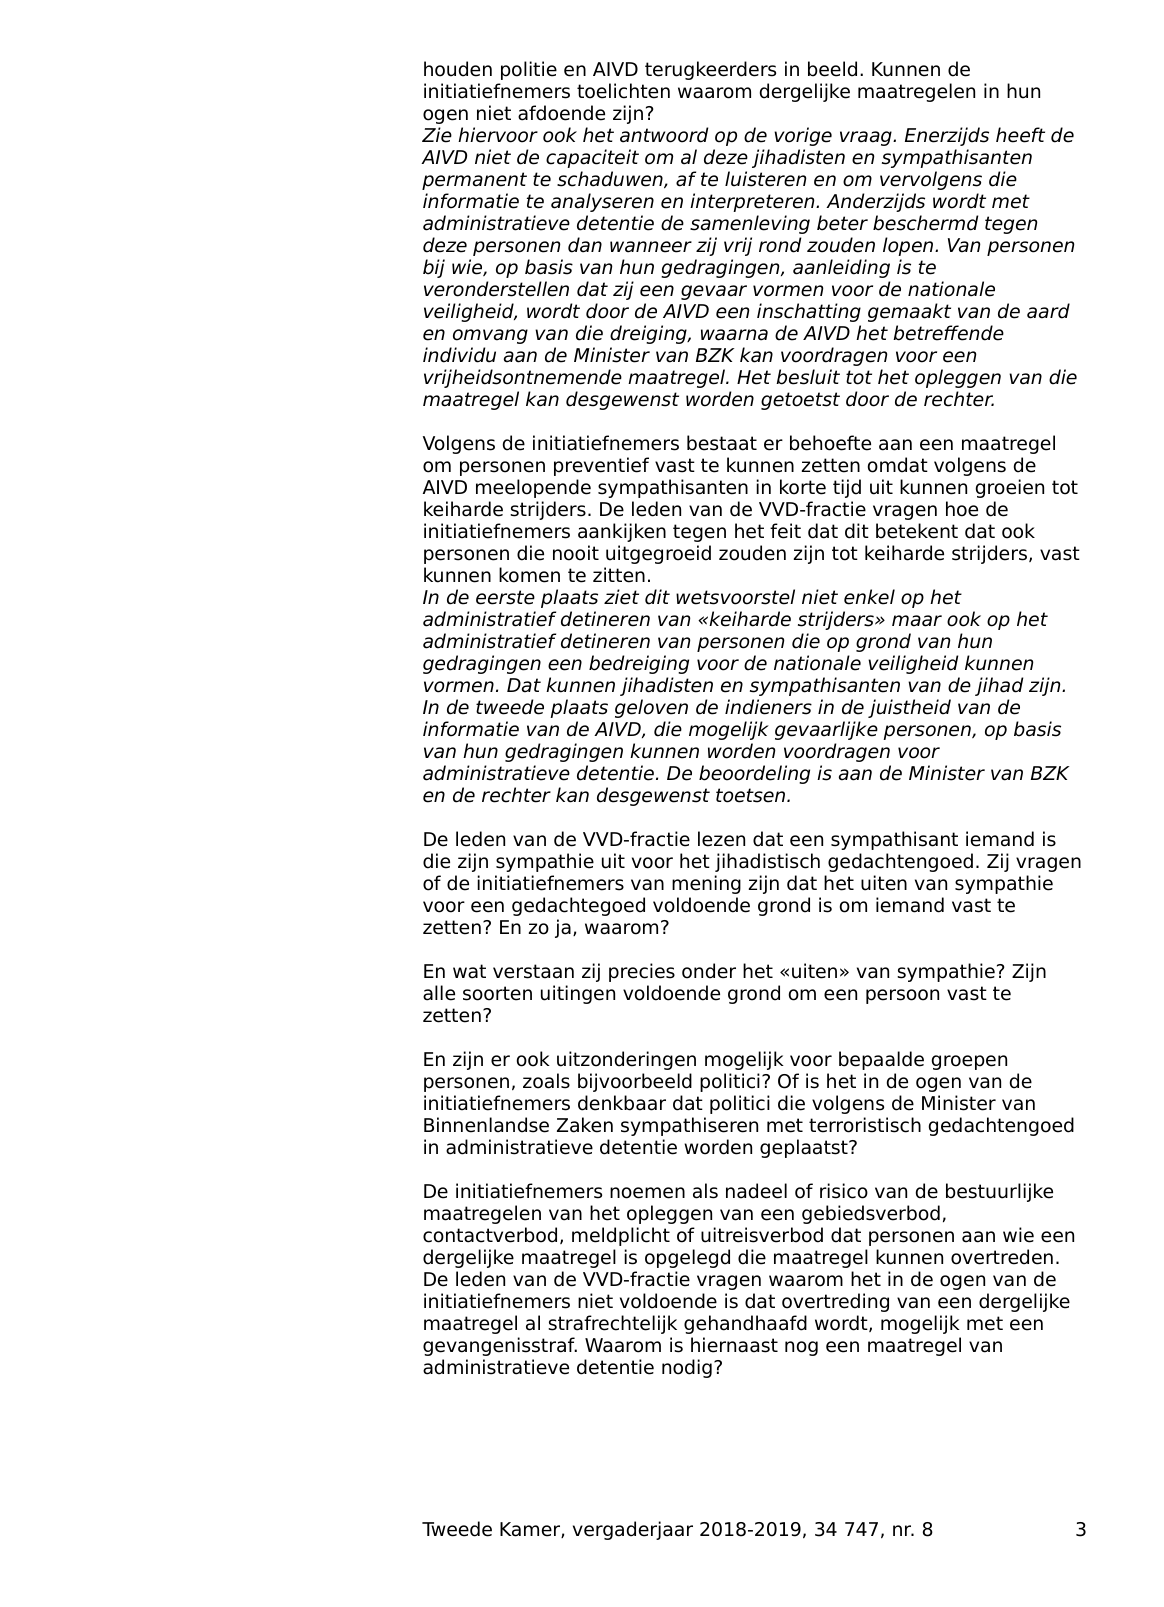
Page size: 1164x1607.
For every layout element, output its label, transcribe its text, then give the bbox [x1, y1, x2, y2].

text En zijn er ook uitzonderingen mogelijk voor bepaalde groepen personen, zoals bijvoorbeeld politici? Of is het in de ogen van de initiatiefnemers denkbaar dat politici die volgens de Minister van Binnenlandse Zaken sympathiseren met terroristisch gedachtengoed in administratieve detentie worden geplaatst? [422, 1049, 1087, 1159]
text De leden van de VVD-fractie lezen dat een sympathisant iemand is die zijn sympathie uit voor het jihadistisch gedachtengoed. Zij vragen of de initiatiefnemers van mening zijn dat het uiten van sympathie voor een gedachtegoed voldoende grond is om iemand vast te zetten? En zo ja, waarom? [422, 829, 1087, 939]
text De initiatiefnemers noemen als nadeel of risico van de bestuurlijke maatregelen van het opleggen van een gebiedsverbod, contactverbod, meldplicht of uitreisverbod dat personen aan wie een dergelijke maatregel is opgelegd die maatregel kunnen overtreden. De leden van de VVD-fractie vragen waarom het in de ogen van de initiatiefnemers niet voldoende is dat overtreding van een dergelijke maatregel al strafrechtelijk gehandhaafd wordt, mogelijk met een gevangenisstraf. Waarom is hiernaast nog een maatregel van administratieve detentie nodig? [422, 1181, 1087, 1379]
text In de tweede plaats geloven de indieners in de juistheid van de informatie van de AIVD, die mogelijk gevaarlijke personen, op basis van hun gedragingen kunnen worden voordragen voor administratieve detentie. De beoordeling is aan de Minister van BZK en de rechter kan desgewenst toetsen. [422, 697, 1087, 807]
text In de eerste plaats ziet dit wetsvoorstel niet enkel op het administratief detineren van «keiharde strijders» maar ook op het administratief detineren van personen die op grond van hun gedragingen een bedreiging voor de nationale veiligheid kunnen vormen. Dat kunnen jihadisten en sympathisanten van de jihad zijn. [422, 587, 1087, 697]
text houden politie en AIVD terugkeerders in beeld. Kunnen de initiatiefnemers toelichten waarom dergelijke maatregelen in hun ogen niet afdoende zijn? [422, 59, 1087, 125]
text Zie hiervoor ook het antwoord op de vorige vraag. Enerzijds heeft de AIVD niet de capaciteit om al deze jihadisten en sympathisanten permanent te schaduwen, af te luisteren en om vervolgens die informatie te analyseren en interpreteren. Anderzijds wordt met administratieve detentie de samenleving beter beschermd tegen deze personen dan wanneer zij vrij rond zouden lopen. Van personen bij wie, op basis van hun gedragingen, aanleiding is te veronderstellen dat zij een gevaar vormen voor de nationale veiligheid, wordt door de AIVD een inschatting gemaakt van de aard en omvang van die dreiging, waarna de AIVD het betreffende individu aan de Minister van BZK kan voordragen voor een vrijheidsontnemende maatregel. Het besluit tot het opleggen van die maatregel kan desgewenst worden getoetst door de rechter. [422, 125, 1087, 411]
text En wat verstaan zij precies onder het «uiten» van sympathie? Zijn alle soorten uitingen voldoende grond om een persoon vast te zetten? [422, 961, 1087, 1027]
text Volgens de initiatiefnemers bestaat er behoefte aan een maatregel om personen preventief vast te kunnen zetten omdat volgens de AIVD meelopende sympathisanten in korte tijd uit kunnen groeien tot keiharde strijders. De leden van de VVD-fractie vragen hoe de initiatiefnemers aankijken tegen het feit dat dit betekent dat ook personen die nooit uitgegroeid zouden zijn tot keiharde strijders, vast kunnen komen te zitten. [422, 433, 1087, 587]
